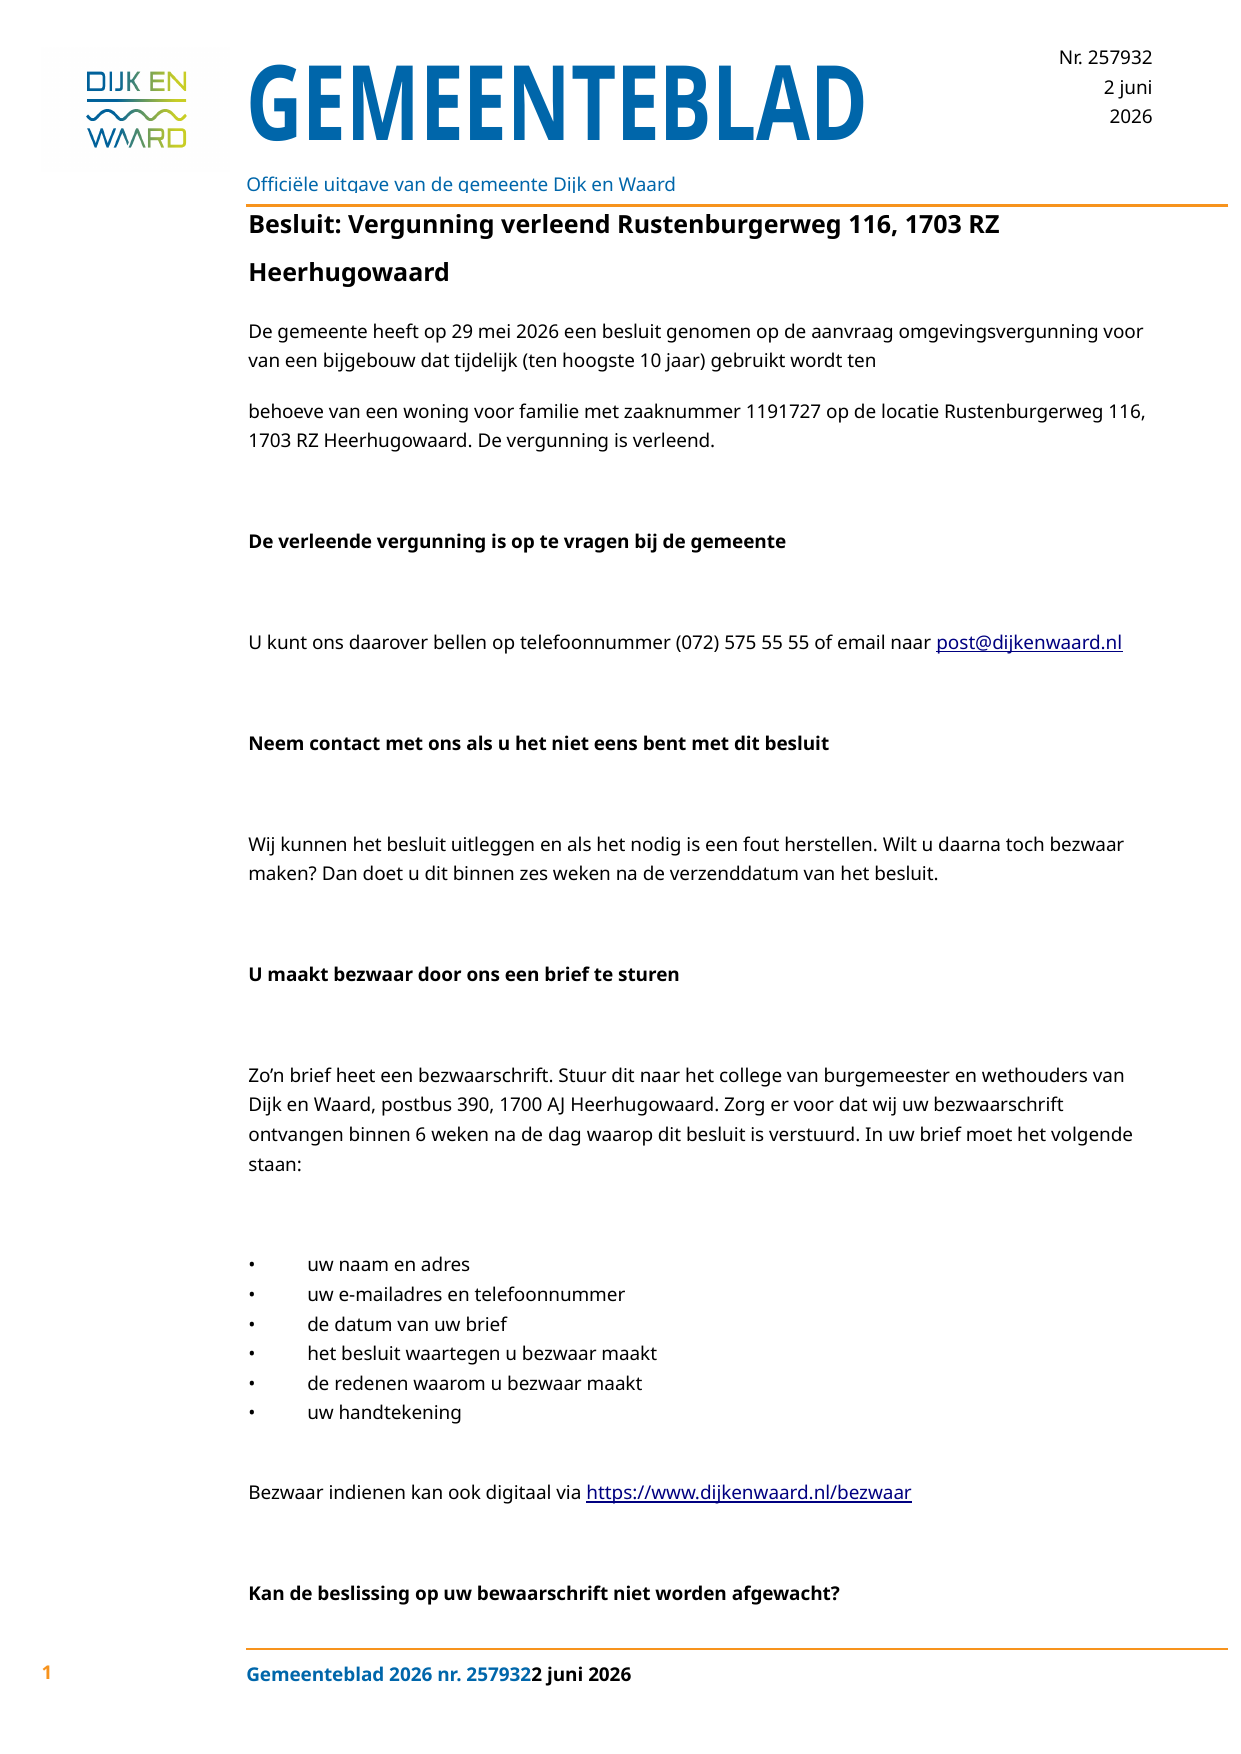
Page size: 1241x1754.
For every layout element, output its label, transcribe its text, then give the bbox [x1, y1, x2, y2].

list uw naam en adres [248, 1252, 1152, 1277]
text De gemeente heeft op 29 mei 2026 een besluit genomen op de aanvraag omgevingsvergunning voor van een bijgebouw dat tijdelijk (ten hoogste 10 jaar) gebruikt wordt ten [248, 318, 1152, 373]
list het besluit waartegen u bezwaar maakt [248, 1340, 1152, 1366]
text De verleende vergunning is op te vragen bij de gemeente [248, 528, 1152, 554]
text Bezwaar indienen kan ook digitaal via https://www.dijkenwaard.nl/bezwaar [248, 1479, 1152, 1505]
list uw e-mailadres en telefoonnummer [248, 1281, 1152, 1307]
text U maakt bezwaar door ons een brief te sturen [248, 961, 1152, 987]
text Neem contact met ons als u het niet eens bent met dit besluit [248, 730, 1152, 756]
list de datum van uw brief [248, 1311, 1152, 1337]
text Kan de beslissing op uw bewaarschrift niet worden afgewacht? [248, 1580, 1152, 1606]
list uw handtekening [248, 1399, 1152, 1425]
text Besluit: Vergunning verleend Rustenburgerweg 116, 1703 RZ Heerhugowaard [248, 207, 1152, 288]
picture [41, 47, 231, 172]
text behoeve van een woning voor familie met zaaknummer 1191727 op de locatie Rustenburgerweg 116, 1703 RZ Heerhugowaard. De vergunning is verleend. [248, 398, 1152, 453]
text Zo’n brief heet een bezwaarschrift. Stuur dit naar het college van burgemeester en wethouders van Dijk en Waard, postbus 390, 1700 AJ Heerhugowaard. Zorg er voor dat wij uw bezwaarschrift ontvangen binnen 6 weken na de dag waarop dit besluit is verstuurd. In uw brief moet het volgende staan: [248, 1062, 1152, 1177]
text Wij kunnen het besluit uitleggen en als het nodig is een fout herstellen. Wilt u daarna toch bezwaar maken? Dan doet u dit binnen zes weken na de verzenddatum van het besluit. [248, 831, 1152, 886]
list de redenen waarom u bezwaar maakt [248, 1370, 1152, 1396]
text U kunt ons daarover bellen op telefoonnummer (072) 575 55 55 of email naar post@dijkenwaard.nl [248, 629, 1152, 655]
